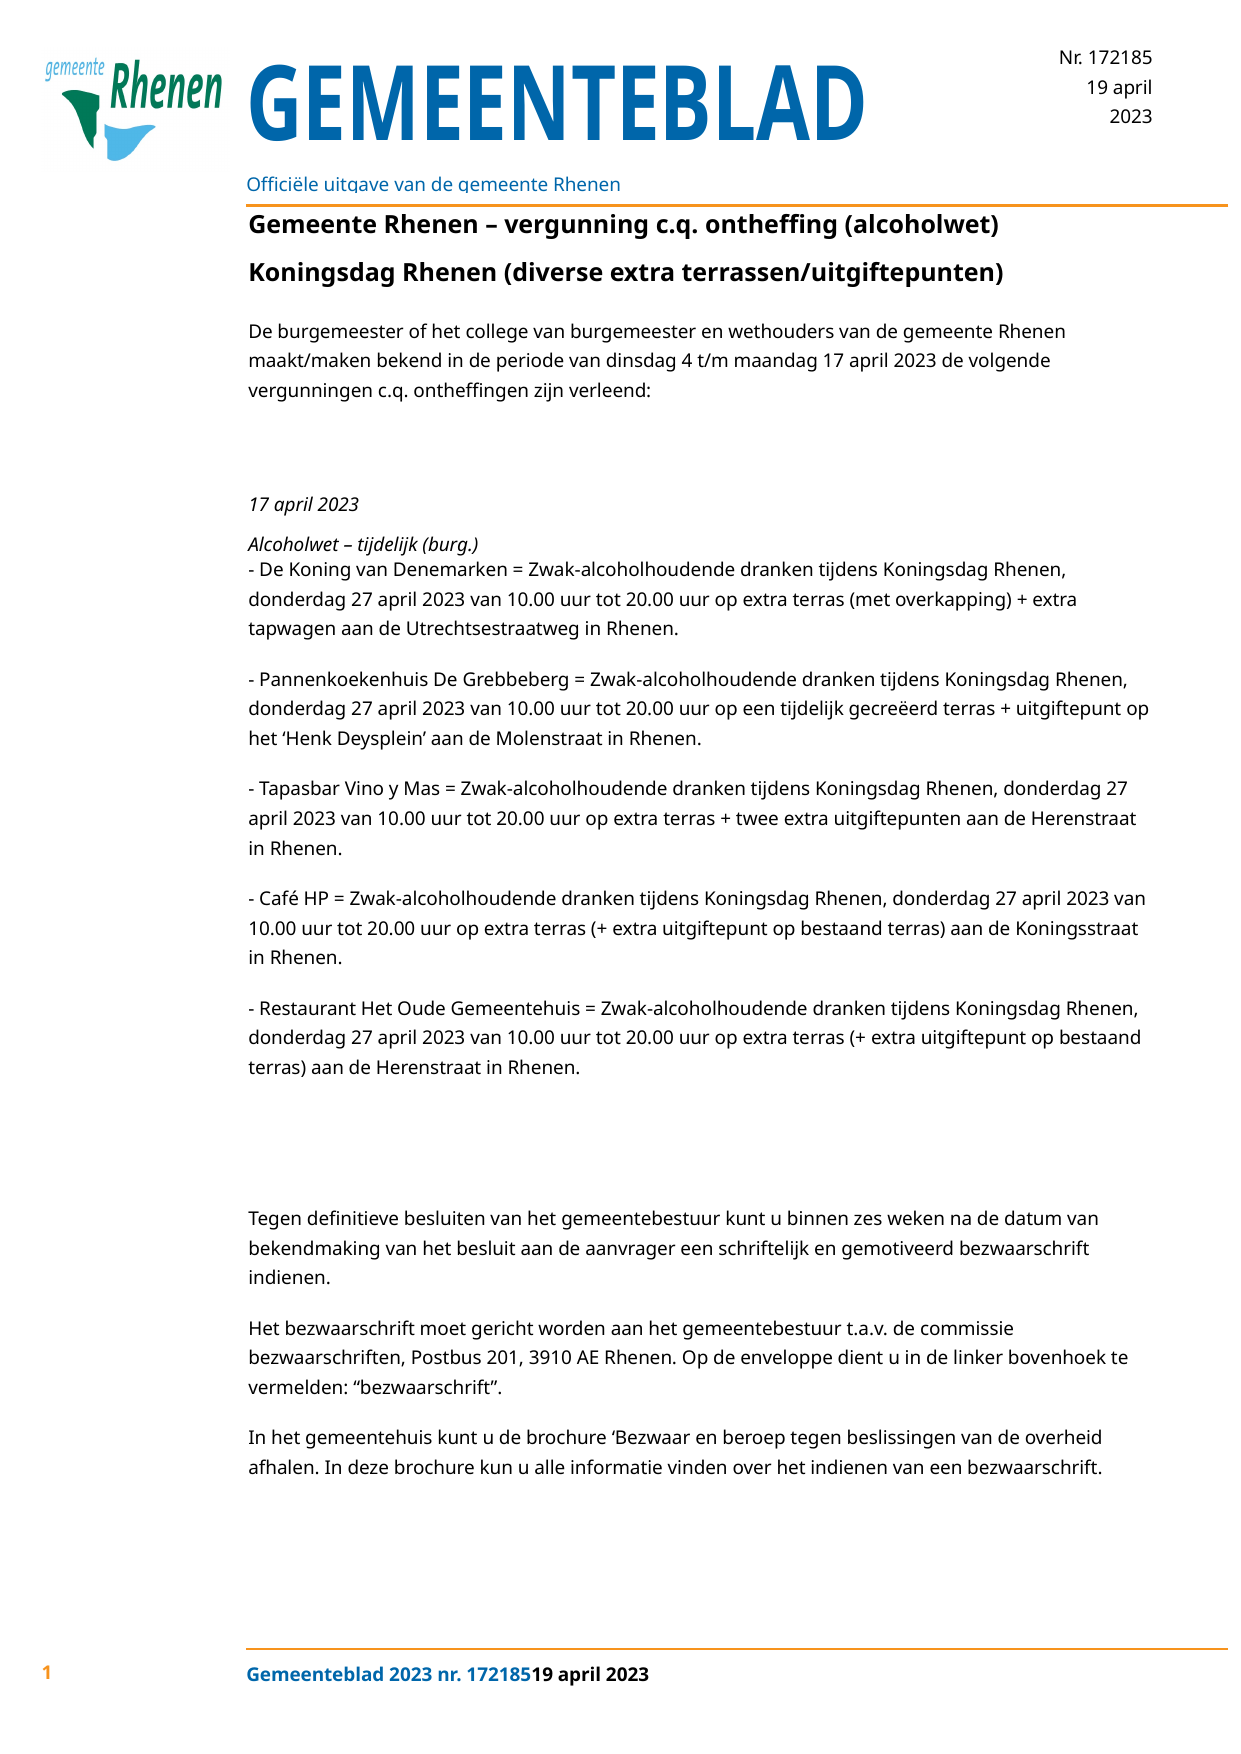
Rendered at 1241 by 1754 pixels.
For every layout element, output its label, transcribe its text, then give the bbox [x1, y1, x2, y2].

text De burgemeester of het college van burgemeester en wethouders van de gemeente Rhenen maakt/maken bekend in de periode van dinsdag 4 t/m maandag 17 april 2023 de volgende vergunningen c.q. ontheffingen zijn verleend: [248, 318, 1152, 403]
text - Tapasbar Vino y Mas = Zwak-alcoholhoudende dranken tijdens Koningsdag Rhenen, donderdag 27 april 2023 van 10.00 uur tot 20.00 uur op extra terras + twee extra uitgiftepunten aan de Herenstraat in Rhenen. [248, 776, 1152, 861]
text In het gemeentehuis kunt u de brochure ‘Bezwaar en beroep tegen beslissingen van de overheid afhalen. In deze brochure kun u alle informatie vinden over het indienen van een bezwaarschrift. [248, 1424, 1152, 1480]
text - De Koning van Denemarken = Zwak-alcoholhoudende dranken tijdens Koningsdag Rhenen, donderdag 27 april 2023 van 10.00 uur tot 20.00 uur op extra terras (met overkapping) + extra tapwagen aan de Utrechtsestraatweg in Rhenen. [248, 556, 1152, 641]
picture [41, 47, 231, 172]
text - Restaurant Het Oude Gemeentehuis = Zwak-alcoholhoudende dranken tijdens Koningsdag Rhenen, donderdag 27 april 2023 van 10.00 uur tot 20.00 uur op extra terras (+ extra uitgiftepunt op bestaand terras) aan de Herenstraat in Rhenen. [248, 995, 1152, 1080]
text Het bezwaarschrift moet gericht worden aan het gemeentebestuur t.a.v. de commissie bezwaarschriften, Postbus 201, 3910 AE Rhenen. Op de enveloppe dient u in de linker bovenhoek te vermelden: “bezwaarschrift”. [248, 1315, 1152, 1400]
text 17 april 2023 [248, 491, 1152, 517]
text - Café HP = Zwak-alcoholhoudende dranken tijdens Koningsdag Rhenen, donderdag 27 april 2023 van 10.00 uur tot 20.00 uur op extra terras (+ extra uitgiftepunt op bestaand terras) aan de Koningsstraat in Rhenen. [248, 885, 1152, 970]
text - Pannenkoekenhuis De Grebbeberg = Zwak-alcoholhoudende dranken tijdens Koningsdag Rhenen, donderdag 27 april 2023 van 10.00 uur tot 20.00 uur op een tijdelijk gecreëerd terras + uitgiftepunt op het ‘Henk Deysplein’ aan de Molenstraat in Rhenen. [248, 666, 1152, 751]
text Alcoholwet – tijdelijk (burg.) [248, 531, 1152, 556]
text Gemeente Rhenen – vergunning c.q. ontheffing (alcoholwet) Koningsdag Rhenen (diverse extra terrassen/uitgiftepunten) [248, 207, 1152, 288]
text Tegen definitieve besluiten van het gemeentebestuur kunt u binnen zes weken na de datum van bekendmaking van het besluit aan de aanvrager een schriftelijk en gemotiveerd bezwaarschrift indienen. [248, 1205, 1152, 1290]
